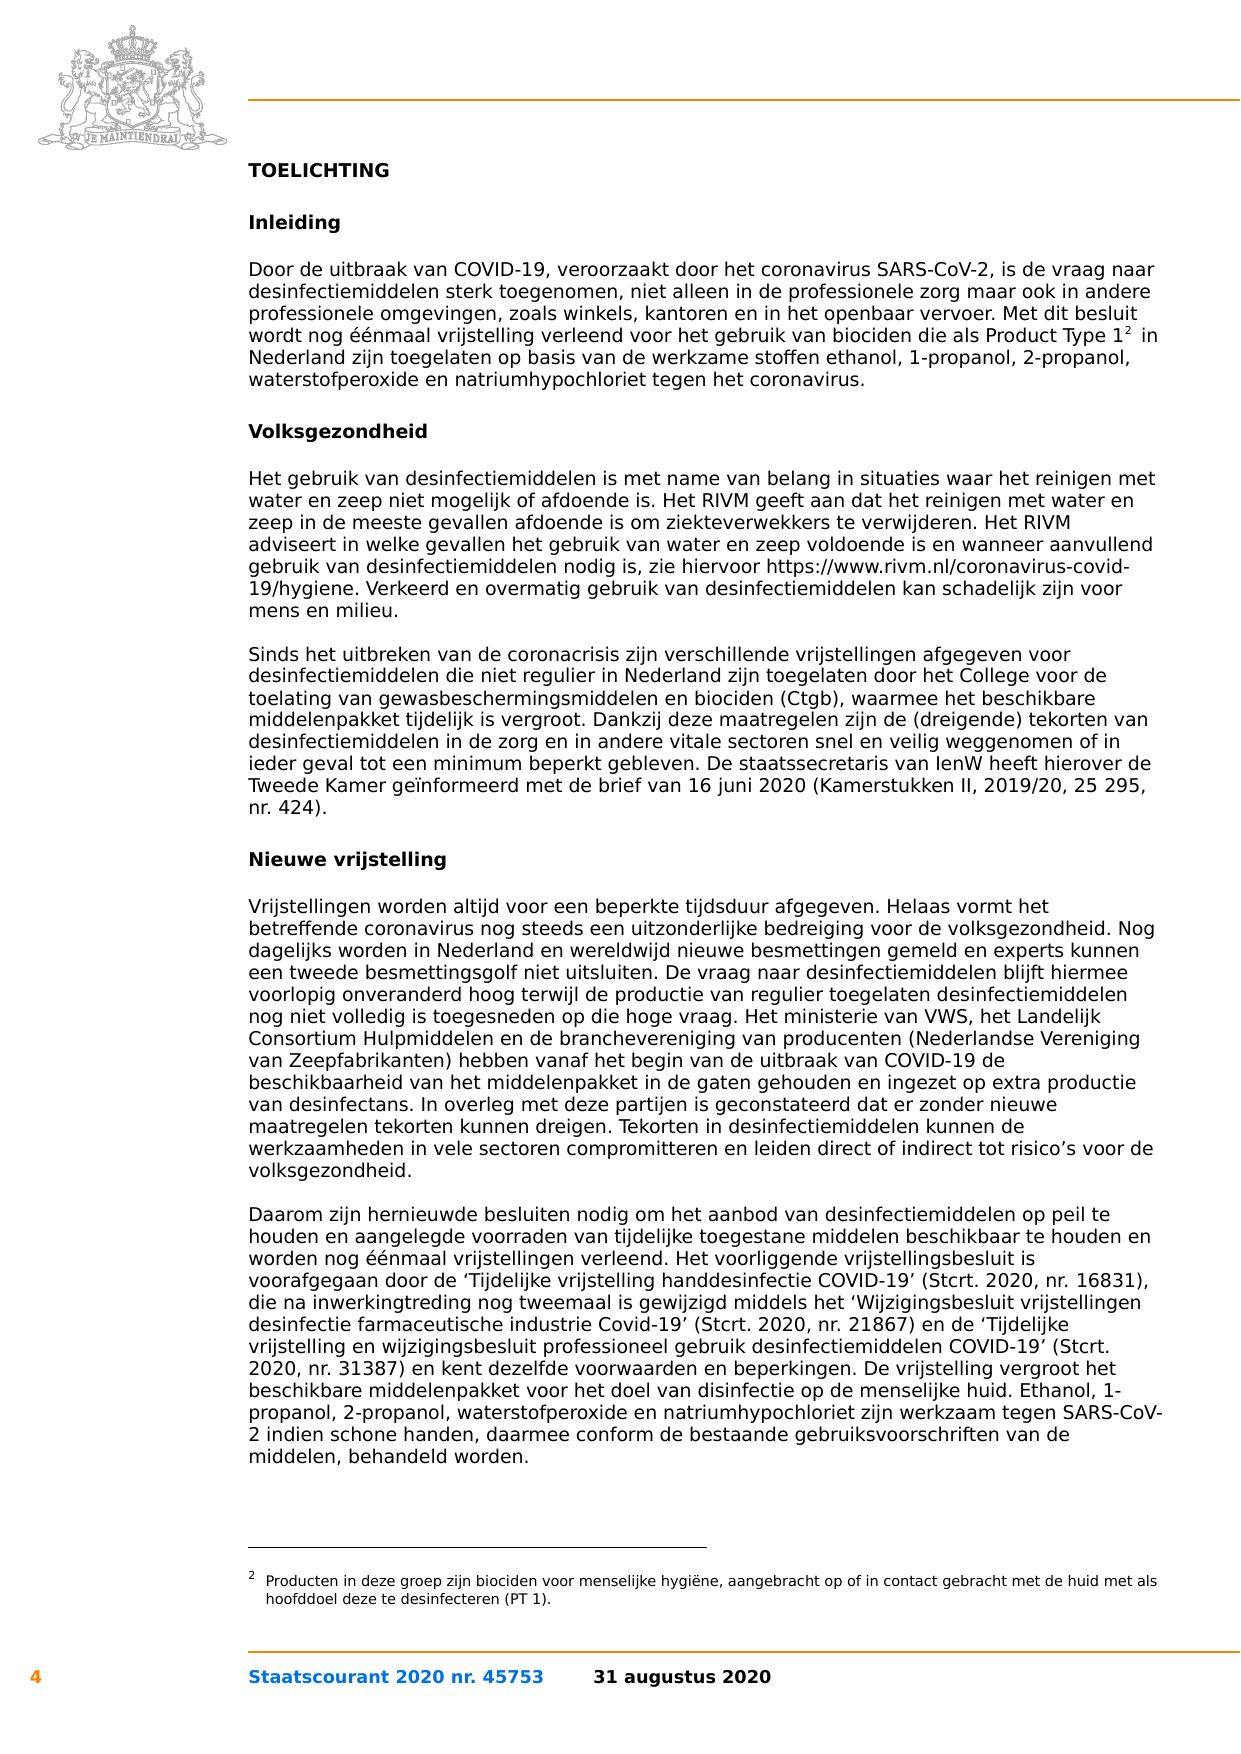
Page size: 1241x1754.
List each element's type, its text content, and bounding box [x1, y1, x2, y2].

text Sinds het uitbreken van de coronacrisis zijn verschillende vrijstellingen afgegeven voor desinfectiemiddelen die niet regulier in Nederland zijn toegelaten door het College voor de toelating van gewasbeschermingsmiddelen en biociden (Ctgb), waarmee het beschikbare middelenpakket tijdelijk is vergroot. Dankzij deze maatregelen zijn de (dreigende) tekorten van desinfectiemiddelen in de zorg en in andere vitale sectoren snel en veilig weggenomen of in ieder geval tot een minimum beperkt gebleven. De staatssecretaris van IenW heeft hierover de Tweede Kamer geïnformeerd met de brief van 16 juni 2020 (Kamerstukken II, 2019/20, 25 295, nr. 424). [248, 643, 1163, 819]
subtitle Inleiding [248, 212, 1163, 234]
text Het gebruik van desinfectiemiddelen is met name van belang in situaties waar het reinigen met water en zeep niet mogelijk of afdoende is. Het RIVM geeft aan dat het reinigen met water en zeep in de meeste gevallen afdoende is om ziekteverwekkers te verwijderen. Het RIVM adviseert in welke gevallen het gebruik van water en zeep voldoende is en wanneer aanvullend gebruik van desinfectiemiddelen nodig is, zie hiervoor https://www.rivm.nl/coronavirus-covid-19/hygiene. Verkeerd en overmatig gebruik van desinfectiemiddelen kan schadelijk zijn voor mens en milieu. [248, 468, 1163, 622]
text Producten in deze groep zijn biociden voor menselijke hygiëne, aangebracht op of in contact gebracht met de huid met als hoofddoel deze te desinfecteren (PT 1). [248, 1569, 1163, 1608]
subtitle TOELICHTING [248, 160, 1163, 182]
text Vrijstellingen worden altijd voor een beperkte tijdsduur afgegeven. Helaas vormt het betreffende coronavirus nog steeds een uitzonderlijke bedreiging voor de volksgezondheid. Nog dagelijks worden in Nederland en wereldwijd nieuwe besmettingen gemeld en experts kunnen een tweede besmettingsgolf niet uitsluiten. De vraag naar desinfectiemiddelen blijft hiermee voorlopig onveranderd hoog terwijl de productie van regulier toegelaten desinfectiemiddelen nog niet volledig is toegesneden op die hoge vraag. Het ministerie van VWS, het Landelijk Consortium Hulpmiddelen en de branchevereniging van producenten (Nederlandse Vereniging van Zeepfabrikanten) hebben vanaf het begin van de uitbraak van COVID-19 de beschikbaarheid van het middelenpakket in de gaten gehouden en ingezet op extra productie van desinfectans. In overleg met deze partijen is geconstateerd dat er zonder nieuwe maatregelen tekorten kunnen dreigen. Tekorten in desinfectiemiddelen kunnen de werkzaamheden in vele sectoren compromitteren en leiden direct of indirect tot risico’s voor de volksgezondheid. [248, 896, 1163, 1182]
subtitle Volksgezondheid [248, 421, 1163, 443]
picture [38, 25, 227, 150]
subtitle Nieuwe vrijstelling [248, 849, 1163, 871]
text Daarom zijn hernieuwde besluiten nodig om het aanbod van desinfectiemiddelen op peil te houden en aangelegde voorraden van tijdelijke toegestane middelen beschikbaar te houden en worden nog éénmaal vrijstellingen verleend. Het voorliggende vrijstellingsbesluit is voorafgegaan door de ‘Tijdelijke vrijstelling handdesinfectie COVID-19’ (Stcrt. 2020, nr. 16831), die na inwerkingtreding nog tweemaal is gewijzigd middels het ‘Wijzigingsbesluit vrijstellingen desinfectie farmaceutische industrie Covid-19’ (Stcrt. 2020, nr. 21867) en de ‘Tijdelijke vrijstelling en wijzigingsbesluit professioneel gebruik desinfectiemiddelen COVID-19’ (Stcrt. 2020, nr. 31387) en kent dezelfde voorwaarden en beperkingen. De vrijstelling vergroot het beschikbare middelenpakket voor het doel van disinfectie op de menselijke huid. Ethanol, 1-propanol, 2-propanol, waterstofperoxide en natriumhypochloriet zijn werkzaam tegen SARS-CoV-2 indien schone handen, daarmee conform de bestaande gebruiksvoorschriften van de middelen, behandeld worden. [248, 1204, 1163, 1468]
text Door de uitbraak van COVID-19, veroorzaakt door het coronavirus SARS-CoV-2, is de vraag naar desinfectiemiddelen sterk toegenomen, niet alleen in de professionele zorg maar ook in andere professionele omgevingen, zoals winkels, kantoren en in het openbaar vervoer. Met dit besluit wordt nog éénmaal vrijstelling verleend voor het gebruik van biociden die als Product Type 1 in Nederland zijn toegelaten op basis van de werkzame stoffen ethanol, 1-propanol, 2-propanol, waterstofperoxide en natriumhypochloriet tegen het coronavirus. [248, 259, 1163, 391]
